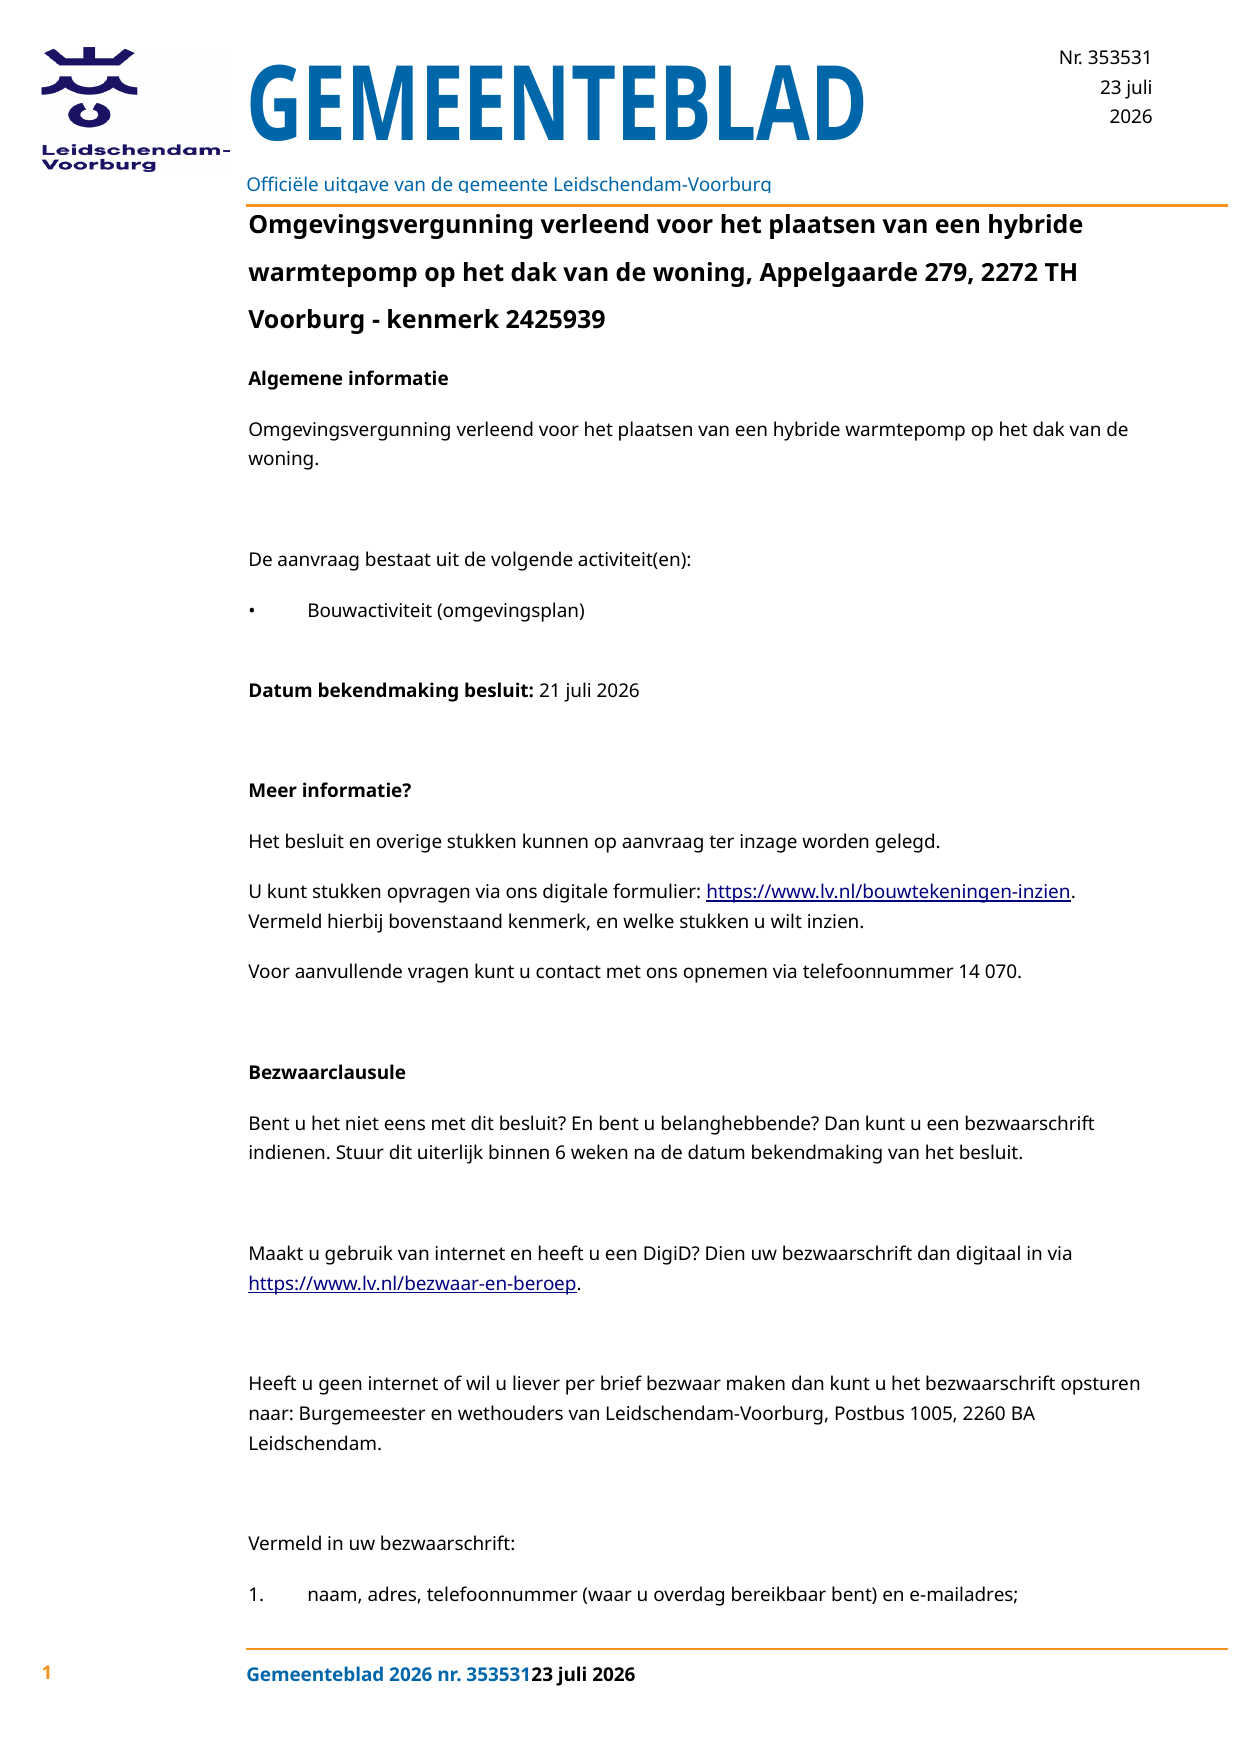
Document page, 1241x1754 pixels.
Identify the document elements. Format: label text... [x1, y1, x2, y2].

text Omgevingsvergunning verleend voor het plaatsen van een hybride warmtepomp op het dak van de woning, Appelgaarde 279, 2272 TH Voorburg - kenmerk 2425939 [248, 207, 1152, 336]
text De aanvraag bestaat uit de volgende activiteit(en): [248, 546, 1152, 572]
text Datum bekendmaking besluit: 21 juli 2026 [248, 677, 1152, 702]
picture [41, 47, 231, 172]
text Het besluit en overige stukken kunnen op aanvraag ter inzage worden gelegd. [248, 828, 1152, 854]
text Bent u het niet eens met dit besluit? En bent u belanghebbende? Dan kunt u een bezwaarschrift indienen. Stuur dit uiterlijk binnen 6 weken na de datum bekendmaking van het besluit. [248, 1110, 1152, 1165]
text Heeft u geen internet of wil u liever per brief bezwaar maken dan kunt u het bezwaarschrift opsturen naar: Burgemeester en wethouders van Leidschendam-Voorburg, Postbus 1005, 2260 BA Leidschendam. [248, 1371, 1152, 1455]
text Algemene informatie [248, 366, 1152, 391]
text Omgevingsvergunning verleend voor het plaatsen van een hybride warmtepomp op het dak van de woning. [248, 416, 1152, 471]
text Bezwaarclausule [248, 1059, 1152, 1085]
text Voor aanvullende vragen kunt u contact met ons opnemen via telefoonnummer 14 070. [248, 958, 1152, 984]
text U kunt stukken opvragen via ons digitale formulier: https://www.lv.nl/bouwtekeningen-inzien. Vermeld hierbij bovenstaand kenmerk, en welke stukken u wilt inzien. [248, 878, 1152, 934]
text Maakt u gebruik van internet en heeft u een DigiD? Dien uw bezwaarschrift dan digitaal in via https://www.lv.nl/bezwaar-en-beroep. [248, 1240, 1152, 1295]
list Bouwactiviteit (omgevingsplan) [248, 597, 1152, 622]
text Vermeld in uw bezwaarschrift: [248, 1531, 1152, 1556]
list naam, adres, telefoonnummer (waar u overdag bereikbaar bent) en e-mailadres; [248, 1581, 1152, 1607]
text Meer informatie? [248, 778, 1152, 803]
